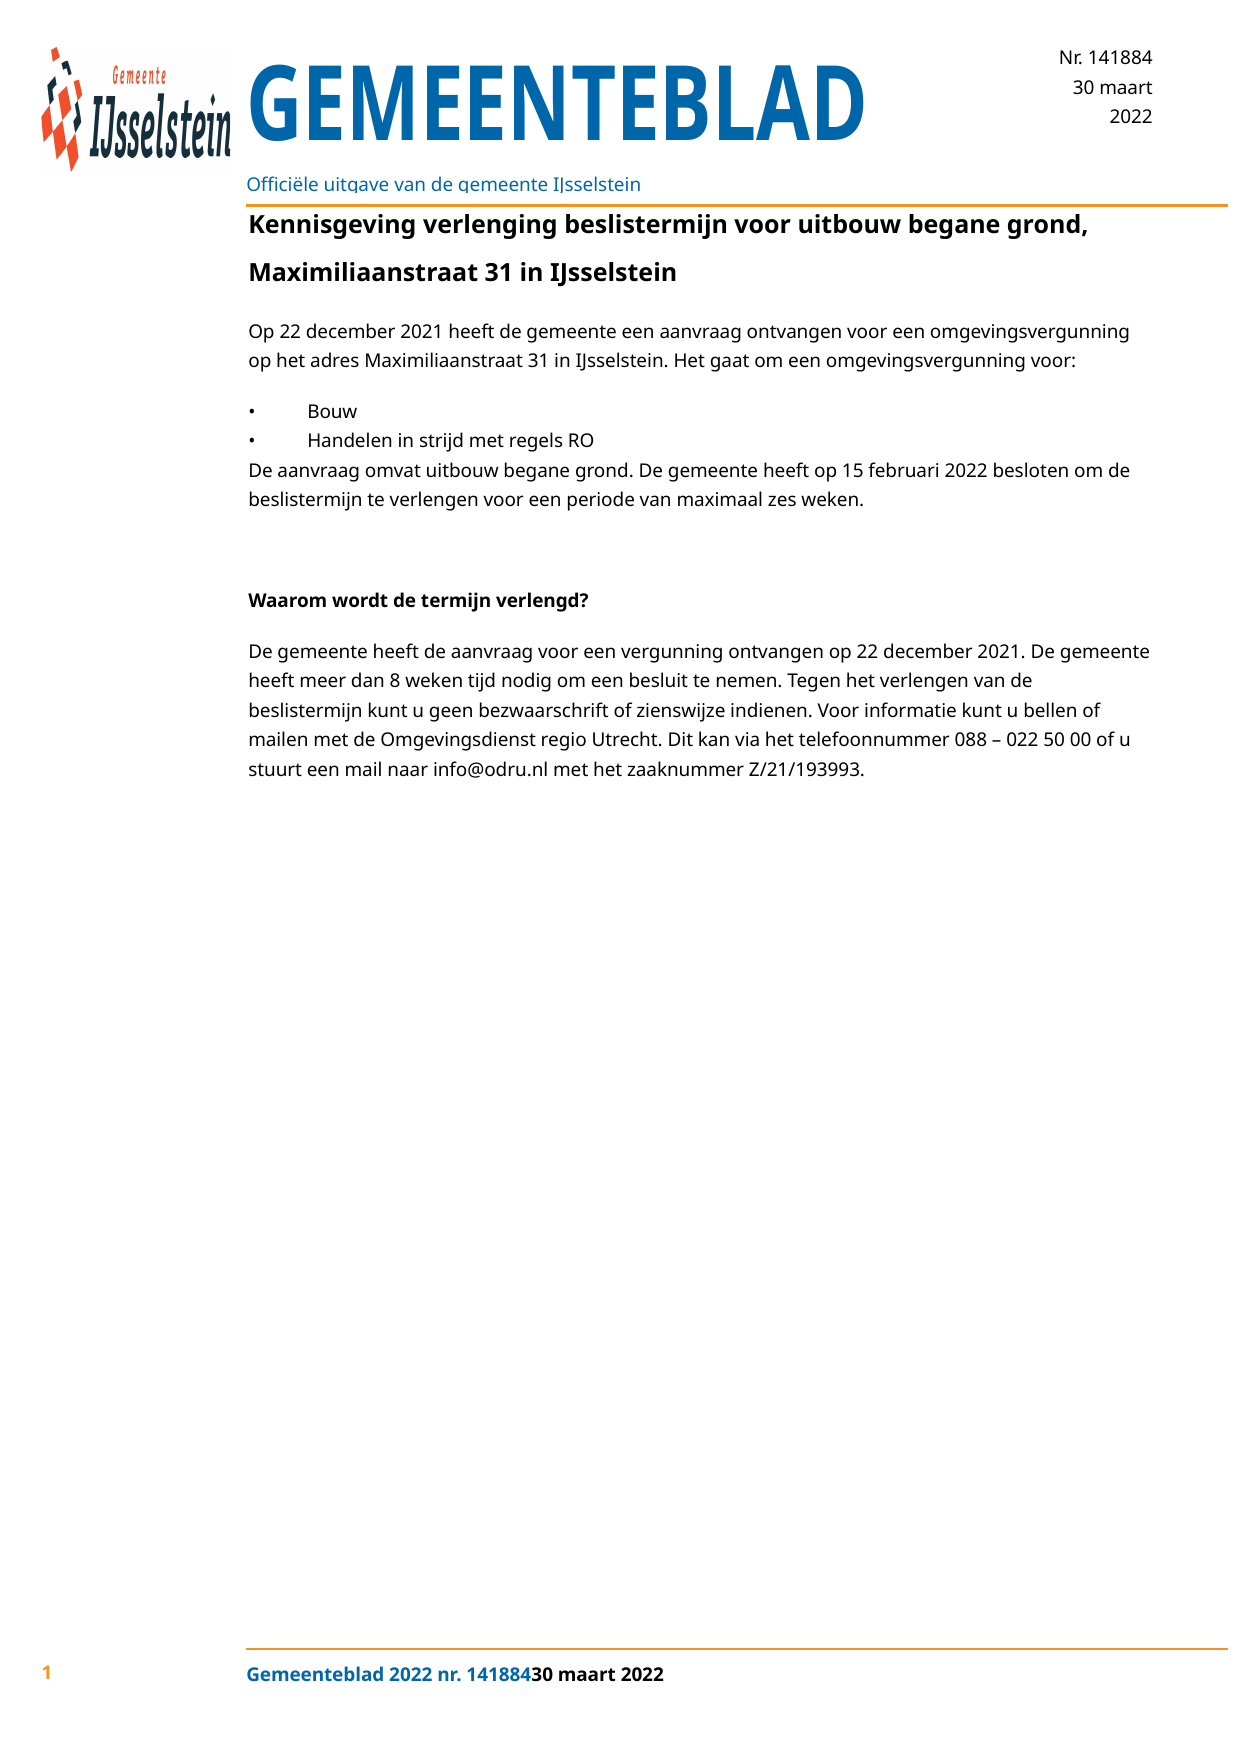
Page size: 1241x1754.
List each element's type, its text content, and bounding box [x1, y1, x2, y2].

picture [41, 47, 231, 172]
list Handelen in strijd met regels RO [248, 427, 1152, 453]
text De aanvraag omvat uitbouw begane grond. De gemeente heeft op 15 februari 2022 besloten om de beslistermijn te verlengen voor een periode van maximaal zes weken. [248, 457, 1152, 512]
text Waarom wordt de termijn verlengd? [248, 587, 1152, 613]
text Op 22 december 2021 heeft de gemeente een aanvraag ontvangen voor een omgevingsvergunning op het adres Maximiliaanstraat 31 in IJsselstein. Het gaat om een omgevingsvergunning voor: [248, 318, 1152, 373]
text De gemeente heeft de aanvraag voor een vergunning ontvangen op 22 december 2021. De gemeente heeft meer dan 8 weken tijd nodig om een besluit te nemen. Tegen het verlengen van de beslistermijn kunt u geen bezwaarschrift of zienswijze indienen. Voor informatie kunt u bellen of mailen met de Omgevingsdienst regio Utrecht. Dit kan via het telefoonnummer 088 – 022 50 00 of u stuurt een mail naar info@odru.nl met het zaaknummer Z/21/193993. [248, 638, 1152, 782]
text Kennisgeving verlenging beslistermijn voor uitbouw begane grond, Maximiliaanstraat 31 in IJsselstein [248, 207, 1152, 288]
list Bouw [248, 398, 1152, 424]
